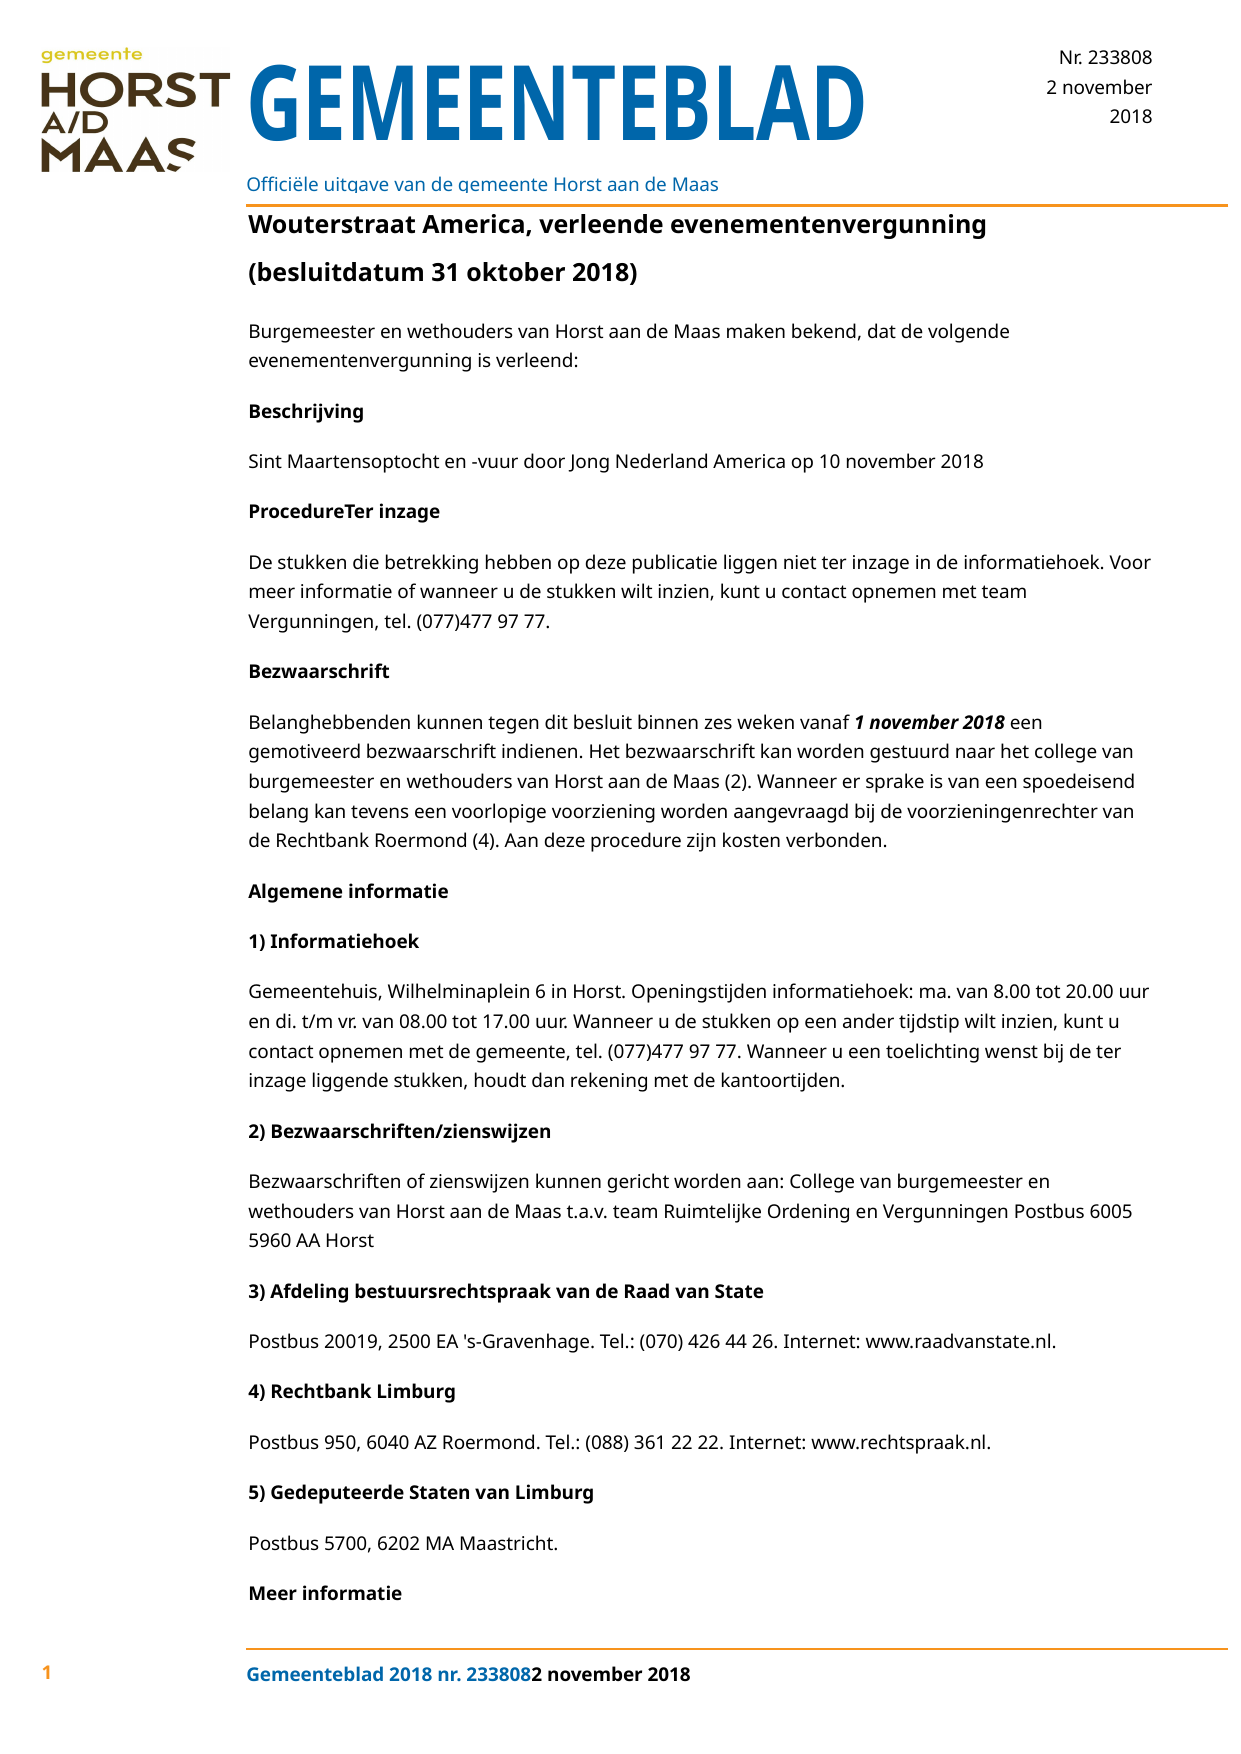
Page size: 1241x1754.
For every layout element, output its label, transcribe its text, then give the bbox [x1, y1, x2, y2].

text Algemene informatie [248, 878, 1152, 904]
text Burgemeester en wethouders van Horst aan de Maas maken bekend, dat de volgende evenementenvergunning is verleend: [248, 318, 1152, 373]
text 2) Bezwaarschriften/zienswijzen [248, 1118, 1152, 1144]
text 1) Informatiehoek [248, 928, 1152, 954]
text Bezwaarschriften of zienswijzen kunnen gericht worden aan: College van burgemeester en wethouders van Horst aan de Maas t.a.v. team Ruimtelijke Ordening en Vergunningen Postbus 6005 5960 AA Horst [248, 1168, 1152, 1253]
text Meer informatie [248, 1580, 1152, 1606]
text Postbus 5700, 6202 MA Maastricht. [248, 1530, 1152, 1556]
text Gemeentehuis, Wilhelminaplein 6 in Horst. Openingstijden informatiehoek: ma. van 8.00 tot 20.00 uur en di. t/m vr. van 08.00 tot 17.00 uur. Wanneer u de stukken op een ander tijdstip wilt inzien, kunt u contact opnemen met de gemeente, tel. (077)477 97 77. Wanneer u een toelichting wenst bij de ter inzage liggende stukken, houdt dan rekening met de kantoortijden. [248, 979, 1152, 1093]
text Postbus 20019, 2500 EA 's-Gravenhage. Tel.: (070) 426 44 26. Internet: www.raadvanstate.nl. [248, 1328, 1152, 1354]
text De stukken die betrekking hebben op deze publicatie liggen niet ter inzage in de informatiehoek. Voor meer informatie of wanneer u de stukken wilt inzien, kunt u contact opnemen met team Vergunningen, tel. (077)477 97 77. [248, 549, 1152, 634]
text 4) Rechtbank Limburg [248, 1379, 1152, 1404]
text Beschrijving [248, 398, 1152, 424]
text 5) Gedeputeerde Staten van Limburg [248, 1479, 1152, 1505]
picture [41, 47, 231, 172]
text Bezwaarschrift [248, 659, 1152, 684]
text Postbus 950, 6040 AZ Roermond. Tel.: (088) 361 22 22. Internet: www.rechtspraak.nl. [248, 1429, 1152, 1455]
text Sint Maartensoptocht en -vuur door Jong Nederland America op 10 november 2018 [248, 448, 1152, 474]
text Belanghebbenden kunnen tegen dit besluit binnen zes weken vanaf 1 november 2018 een gemotiveerd bezwaarschrift indienen. Het bezwaarschrift kan worden gestuurd naar het college van burgemeester en wethouders van Horst aan de Maas (2). Wanneer er sprake is van een spoedeisend belang kan tevens een voorlopige voorziening worden aangevraagd bij de voorzieningenrechter van de Rechtbank Roermond (4). Aan deze procedure zijn kosten verbonden. [248, 709, 1152, 853]
text ProcedureTer inzage [248, 499, 1152, 524]
text Wouterstraat America, verleende evenementenvergunning (besluitdatum 31 oktober 2018) [248, 207, 1152, 288]
text 3) Afdeling bestuursrechtspraak van de Raad van State [248, 1278, 1152, 1304]
